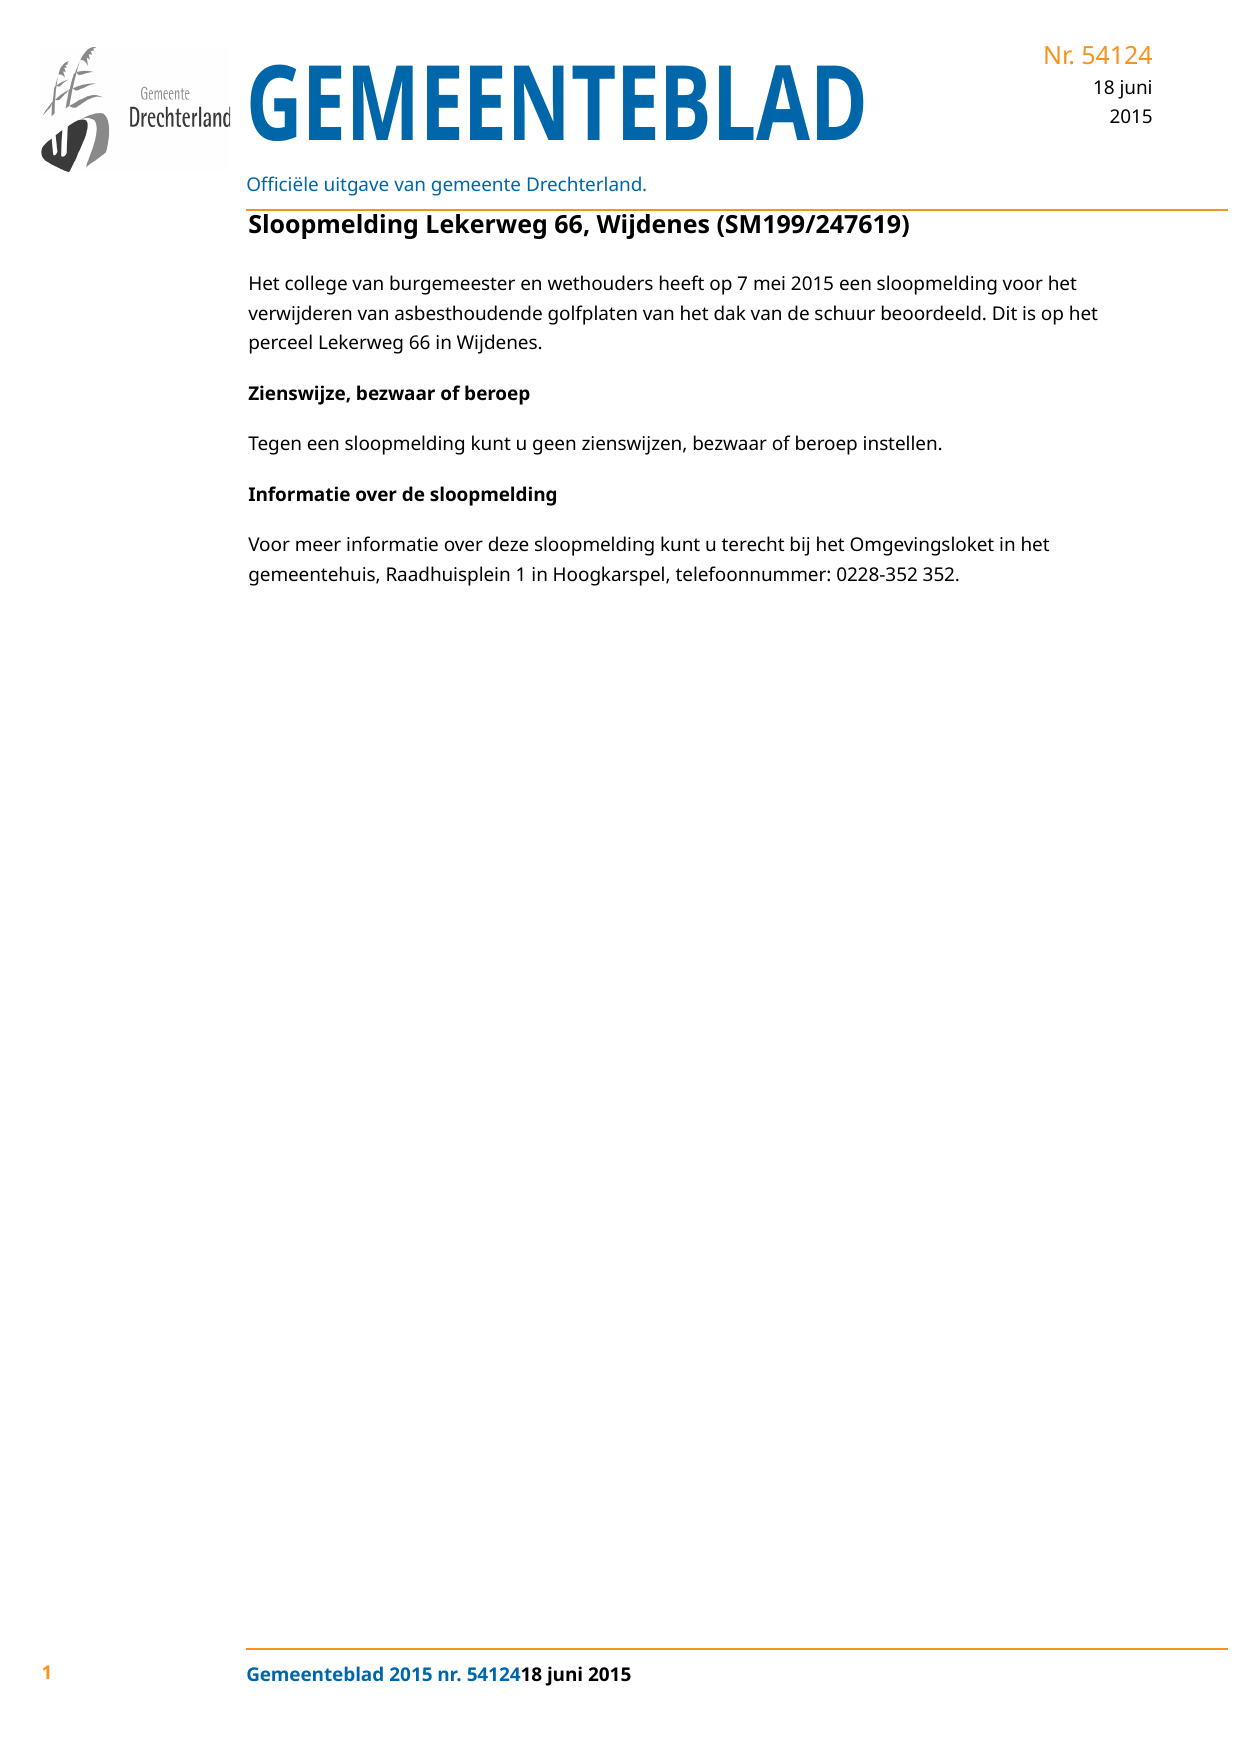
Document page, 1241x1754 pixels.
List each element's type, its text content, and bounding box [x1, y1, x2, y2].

text Zienswijze, bezwaar of beroep [248, 380, 1152, 406]
picture [41, 47, 231, 172]
text Sloopmelding Lekerweg 66, Wijdenes (SM199/247619) [248, 211, 1152, 241]
text Het college van burgemeester en wethouders heeft op 7 mei 2015 een sloopmelding voor het verwijderen van asbesthoudende golfplaten van het dak van de schuur beoordeeld. Dit is op het perceel Lekerweg 66 in Wijdenes. [248, 270, 1152, 355]
text Voor meer informatie over deze sloopmelding kunt u terecht bij het Omgevingsloket in het gemeentehuis, Raadhuisplein 1 in Hoogkarspel, telefoonnummer: 0228-352 352. [248, 531, 1152, 586]
text Tegen een sloopmelding kunt u geen zienswijzen, bezwaar of beroep instellen. [248, 430, 1152, 456]
text Informatie over de sloopmelding [248, 481, 1152, 506]
